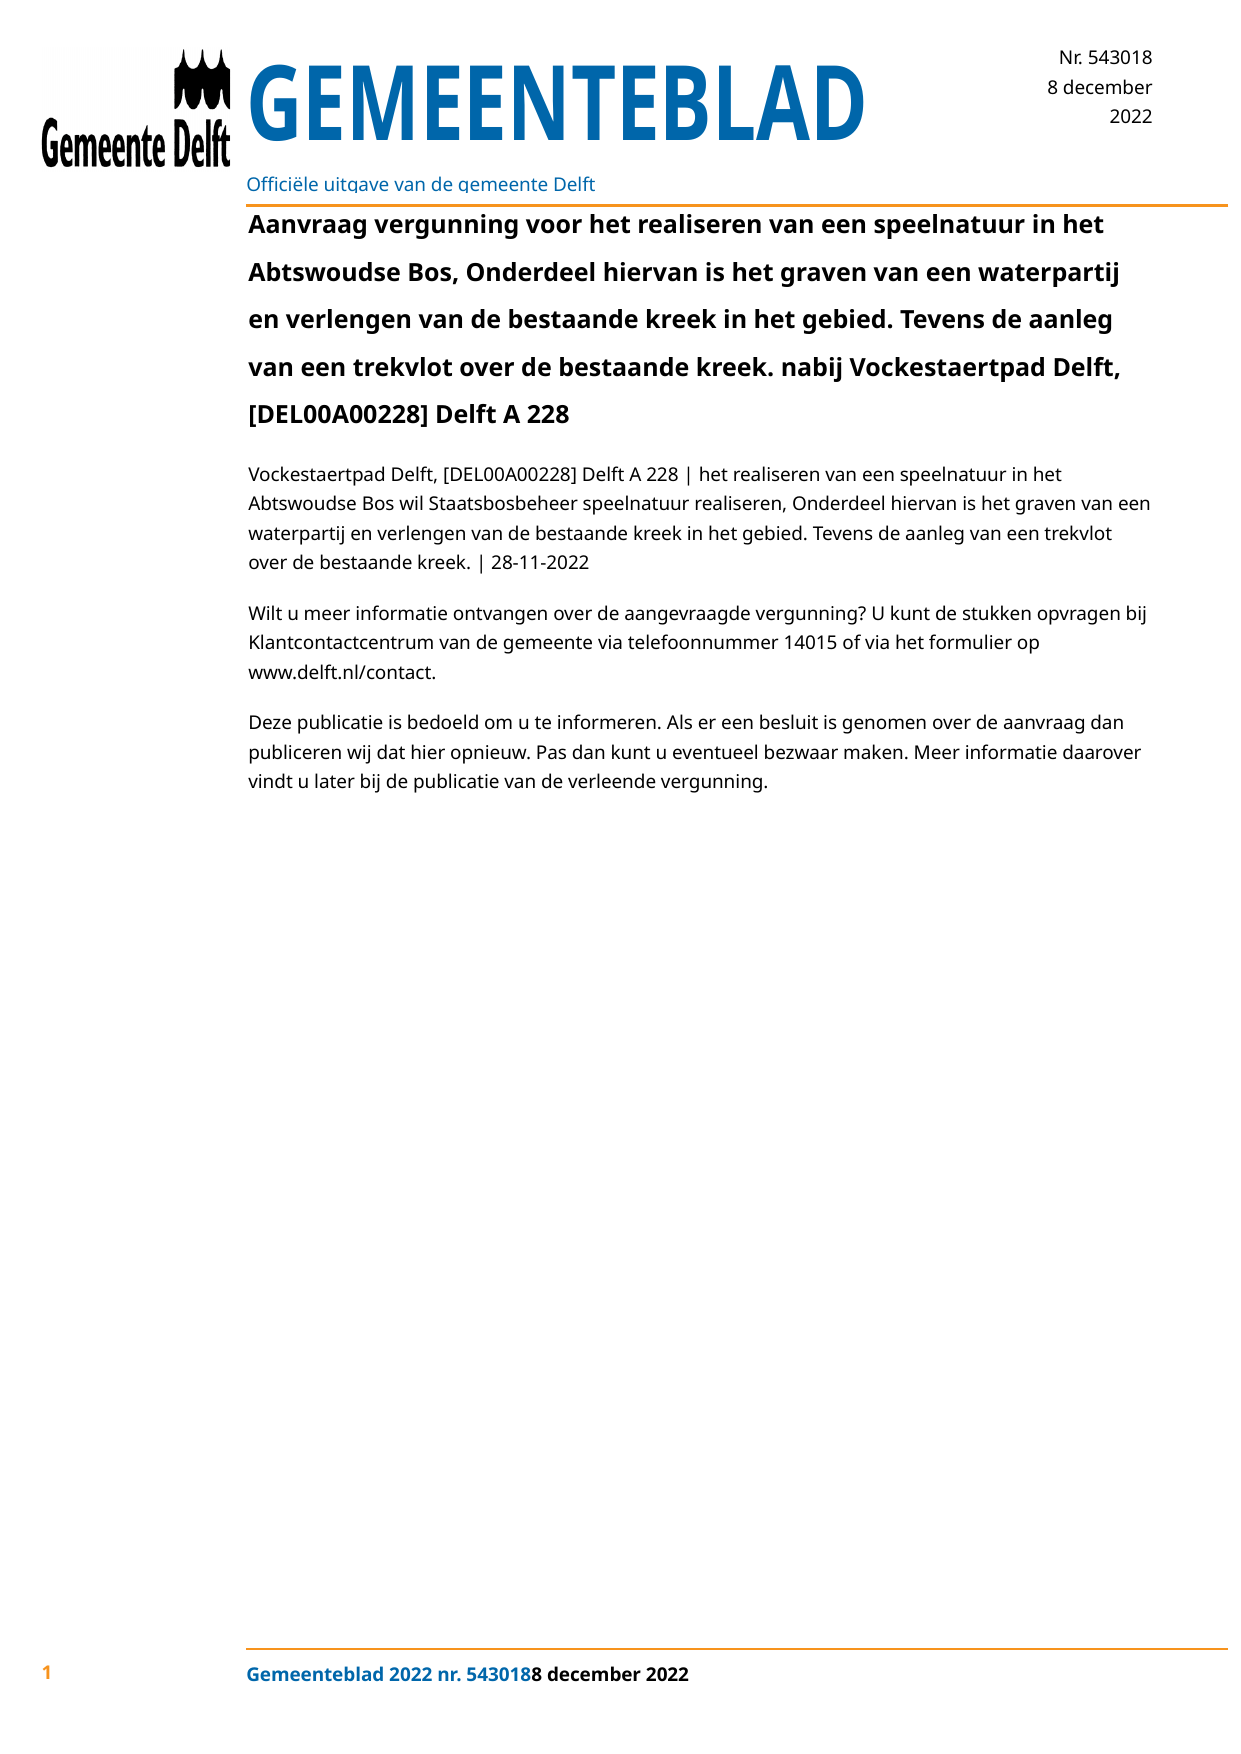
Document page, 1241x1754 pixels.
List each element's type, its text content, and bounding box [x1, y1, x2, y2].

text Deze publicatie is bedoeld om u te informeren. Als er een besluit is genomen over de aanvraag dan publiceren wij dat hier opnieuw. Pas dan kunt u eventueel bezwaar maken. Meer informatie daarover vindt u later bij de publicatie van de verleende vergunning. [248, 709, 1152, 794]
text Wilt u meer informatie ontvangen over de aangevraagde vergunning? U kunt de stukken opvragen bij Klantcontactcentrum van de gemeente via telefoonnummer 14015 of via het formulier op www.delft.nl/contact. [248, 600, 1152, 685]
picture [41, 47, 231, 172]
text Aanvraag vergunning voor het realiseren van een speelnatuur in het Abtswoudse Bos, Onderdeel hiervan is het graven van een waterpartij en verlengen van de bestaande kreek in het gebied. Tevens de aanleg van een trekvlot over de bestaande kreek. nabij Vockestaertpad Delft, [DEL00A00228] Delft A 228 [248, 207, 1152, 431]
text Vockestaertpad Delft, [DEL00A00228] Delft A 228 | het realiseren van een speelnatuur in het Abtswoudse Bos wil Staatsbosbeheer speelnatuur realiseren, Onderdeel hiervan is het graven van een waterpartij en verlengen van de bestaande kreek in het gebied. Tevens de aanleg van een trekvlot over de bestaande kreek. | 28-11-2022 [248, 461, 1152, 575]
